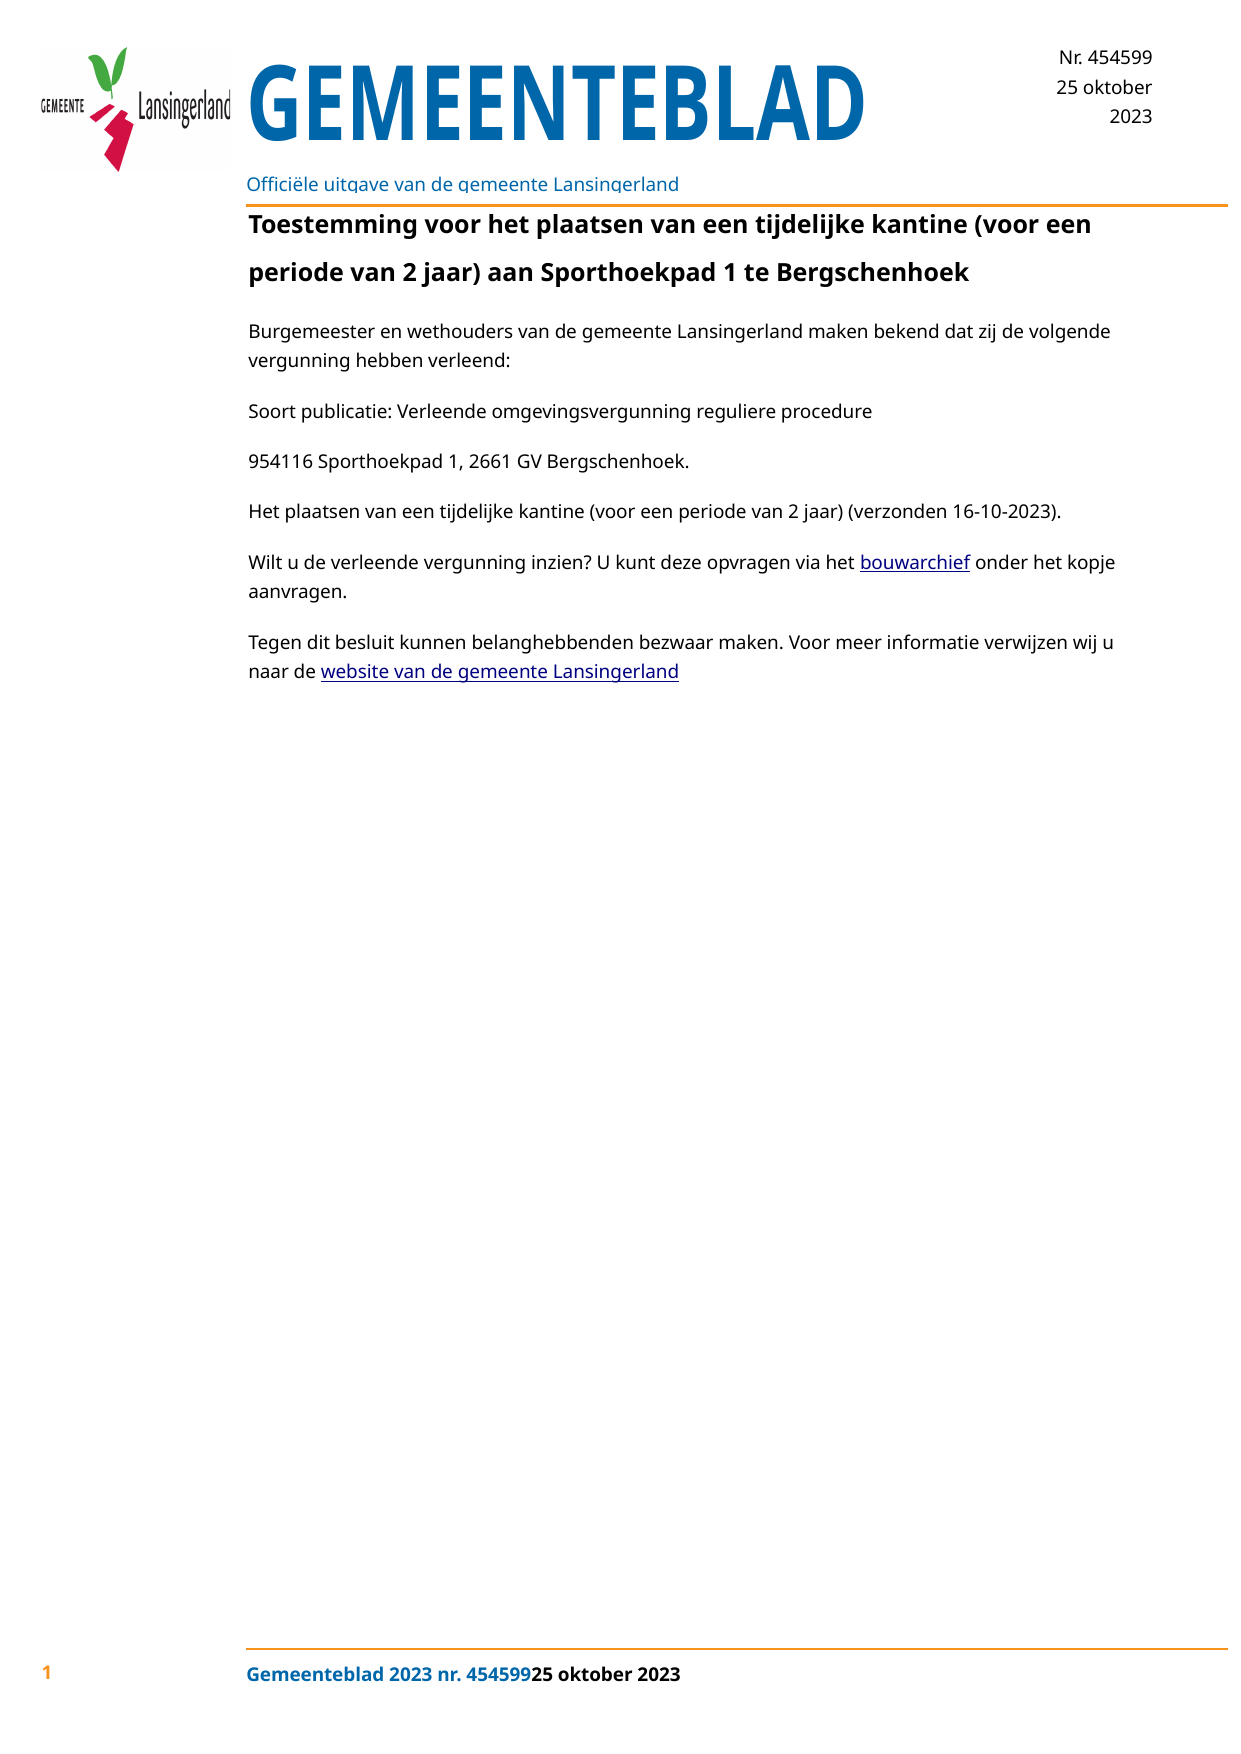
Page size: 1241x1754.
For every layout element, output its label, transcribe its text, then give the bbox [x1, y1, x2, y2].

text 954116 Sporthoekpad 1, 2661 GV Bergschenhoek. [248, 448, 1152, 474]
text Soort publicatie: Verleende omgevingsvergunning reguliere procedure [248, 398, 1152, 424]
text Het plaatsen van een tijdelijke kantine (voor een periode van 2 jaar) (verzonden 16-10-2023). [248, 499, 1152, 524]
text Burgemeester en wethouders van de gemeente Lansingerland maken bekend dat zij de volgende vergunning hebben verleend: [248, 318, 1152, 373]
text Wilt u de verleende vergunning inzien? U kunt deze opvragen via het bouwarchief onder het kopje aanvragen. [248, 549, 1152, 604]
text Toestemming voor het plaatsen van een tijdelijke kantine (voor een periode van 2 jaar) aan Sporthoekpad 1 te Bergschenhoek [248, 207, 1152, 288]
picture [41, 47, 231, 172]
text Tegen dit besluit kunnen belanghebbenden bezwaar maken. Voor meer informatie verwijzen wij u naar de website van de gemeente Lansingerland [248, 629, 1152, 684]
